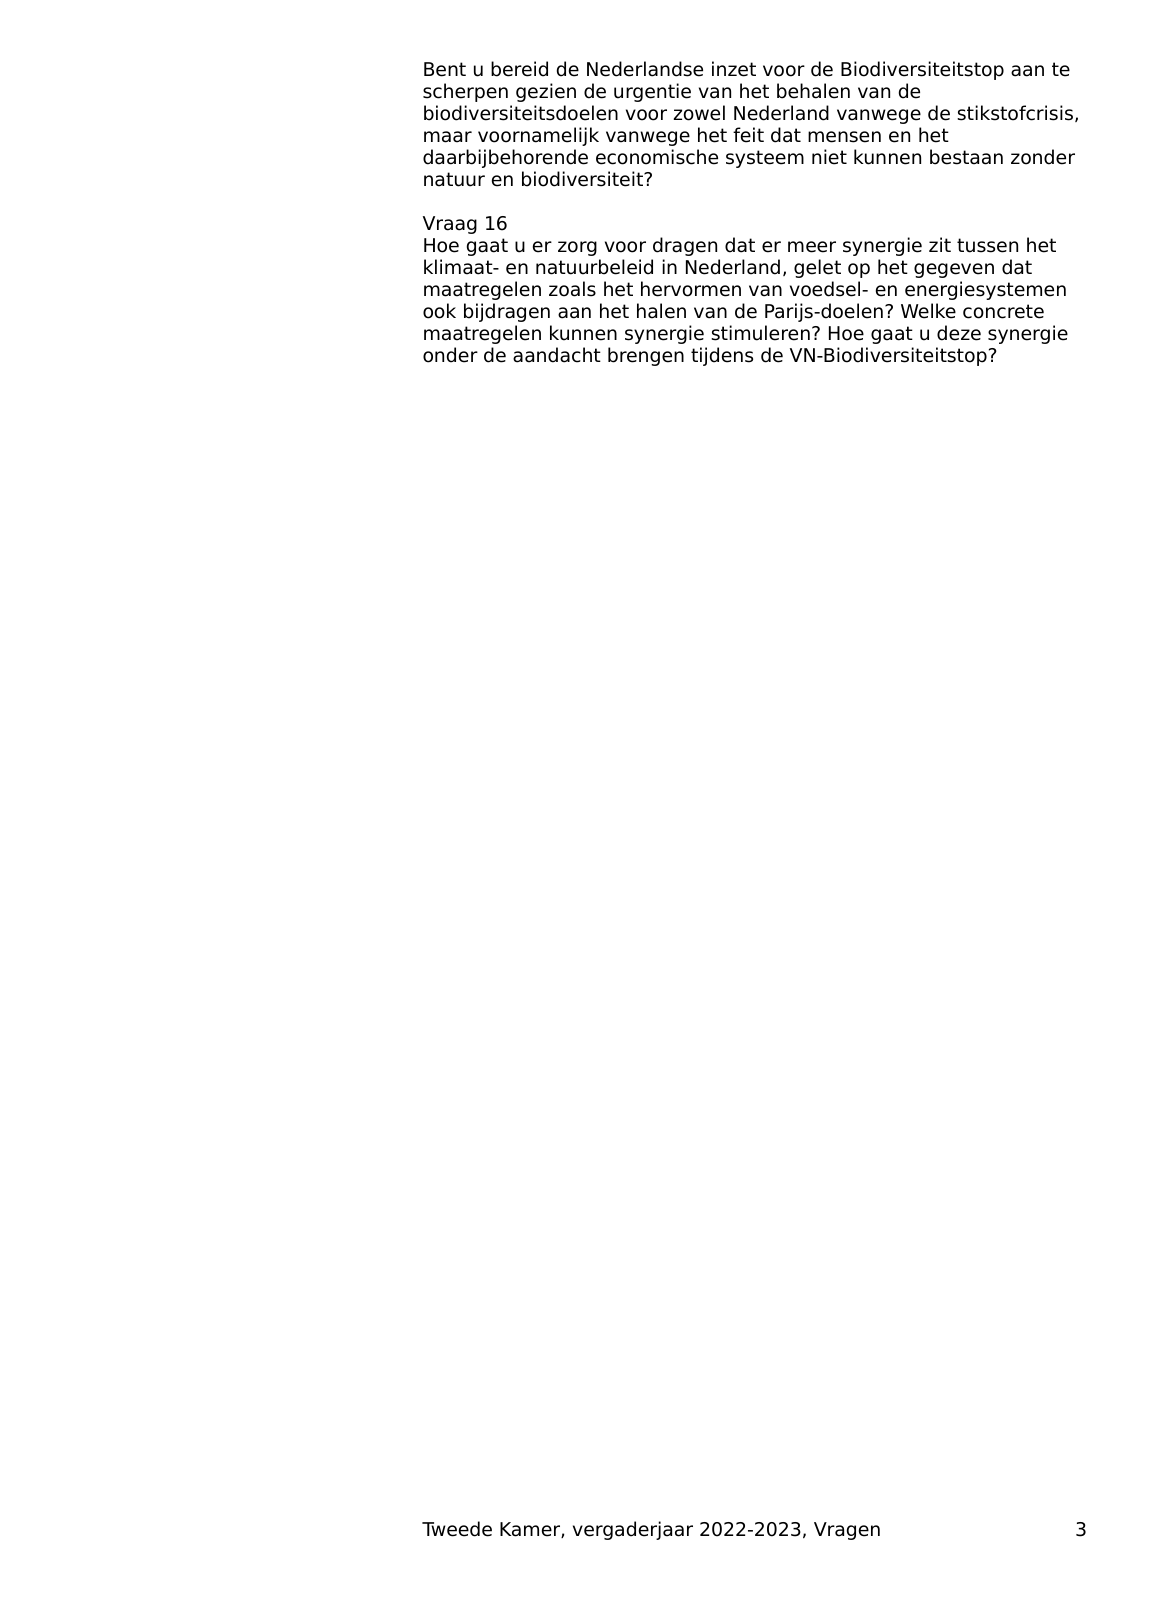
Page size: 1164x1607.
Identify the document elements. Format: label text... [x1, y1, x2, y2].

text Bent u bereid de Nederlandse inzet voor de Biodiversiteitstop aan te scherpen gezien de urgentie van het behalen van de biodiversiteitsdoelen voor zowel Nederland vanwege de stikstofcrisis, maar voornamelijk vanwege het feit dat mensen en het daarbijbehorende economische systeem niet kunnen bestaan zonder natuur en biodiversiteit? [422, 59, 1087, 191]
text Hoe gaat u er zorg voor dragen dat er meer synergie zit tussen het klimaat- en natuurbeleid in Nederland, gelet op het gegeven dat maatregelen zoals het hervormen van voedsel- en energiesystemen ook bijdragen aan het halen van de Parijs-doelen? Welke concrete maatregelen kunnen synergie stimuleren? Hoe gaat u deze synergie onder de aandacht brengen tijdens de VN-Biodiversiteitstop? [422, 235, 1087, 367]
text Vraag 16 [422, 213, 1087, 235]
